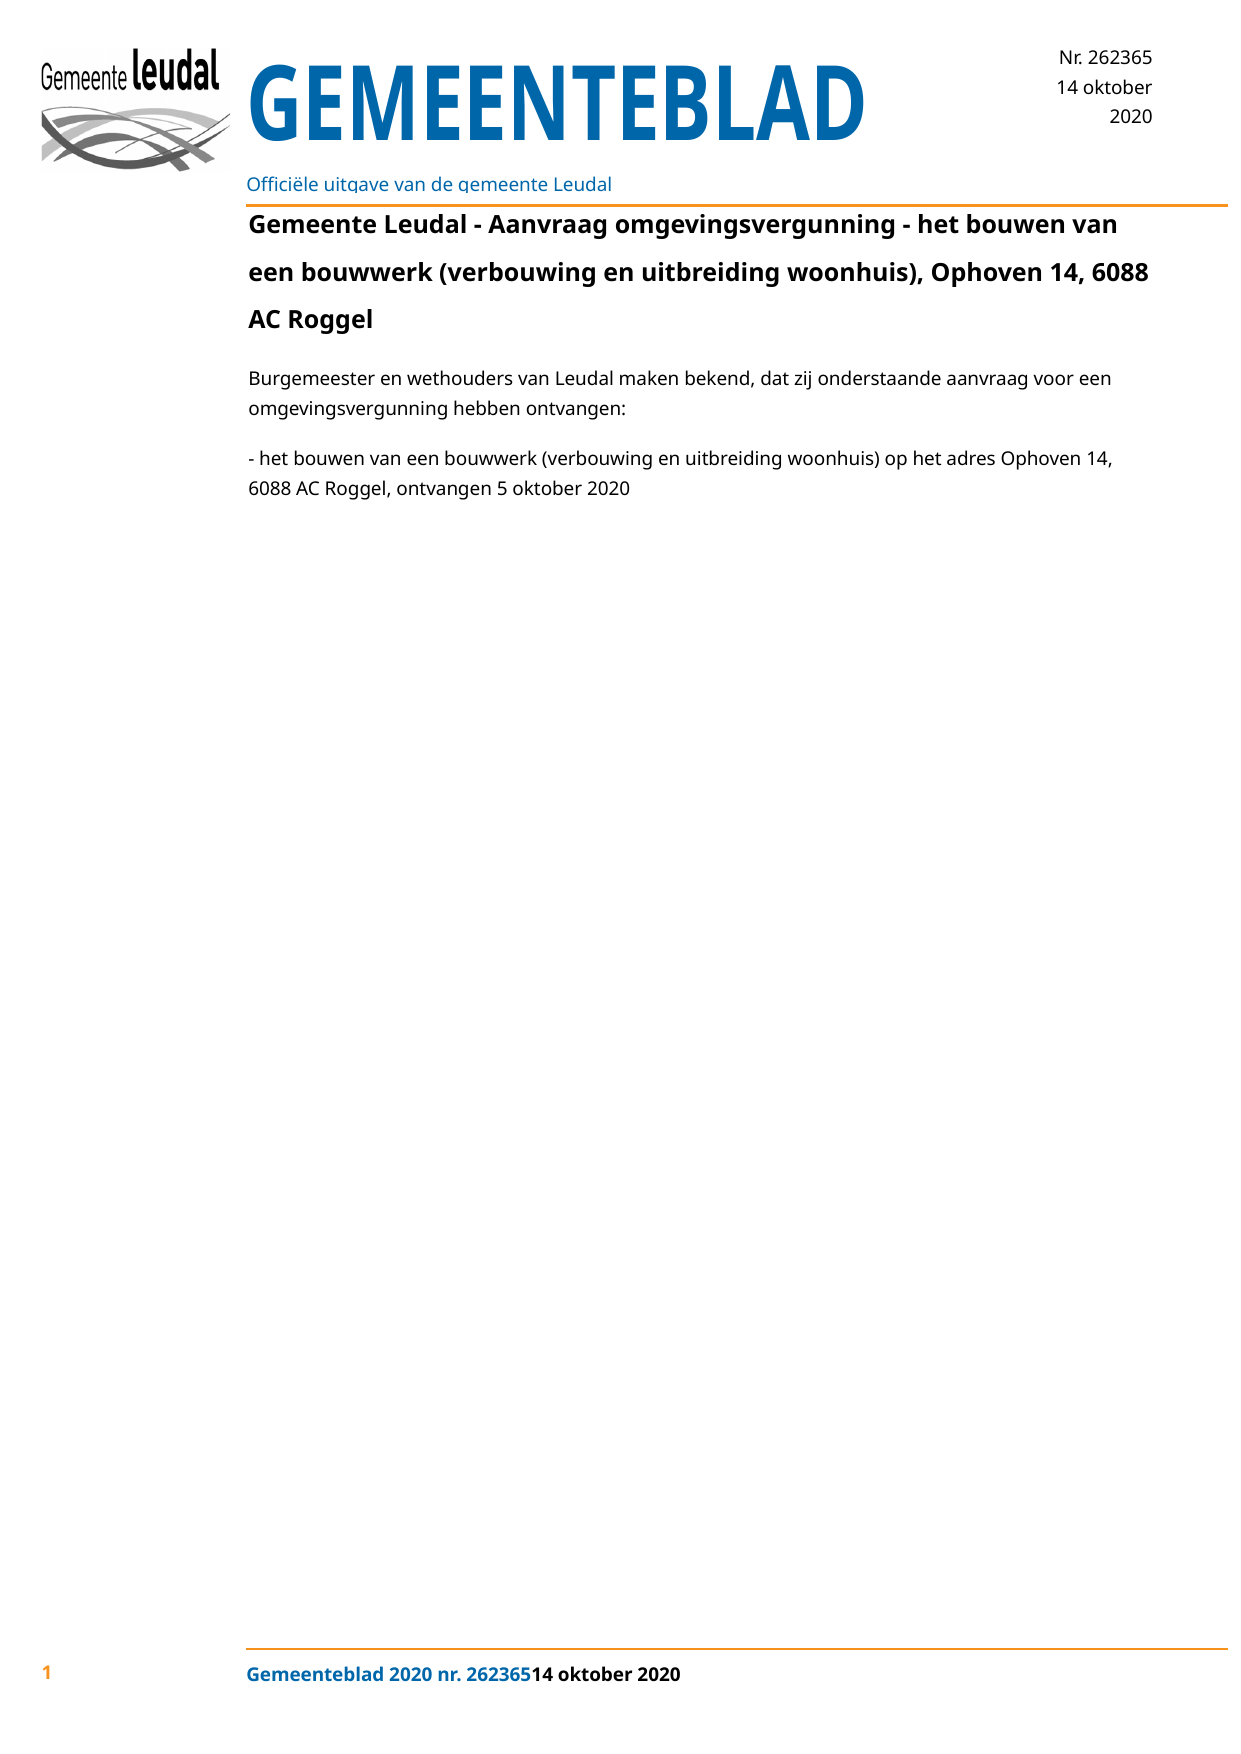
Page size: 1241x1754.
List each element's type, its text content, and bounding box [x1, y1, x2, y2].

text Burgemeester en wethouders van Leudal maken bekend, dat zij onderstaande aanvraag voor een omgevingsvergunning hebben ontvangen: [248, 366, 1152, 421]
text - het bouwen van een bouwwerk (verbouwing en uitbreiding woonhuis) op het adres Ophoven 14, 6088 AC Roggel, ontvangen 5 oktober 2020 [248, 446, 1152, 501]
picture [41, 47, 231, 172]
text Gemeente Leudal - Aanvraag omgevingsvergunning - het bouwen van een bouwwerk (verbouwing en uitbreiding woonhuis), Ophoven 14, 6088 AC Roggel [248, 207, 1152, 336]
